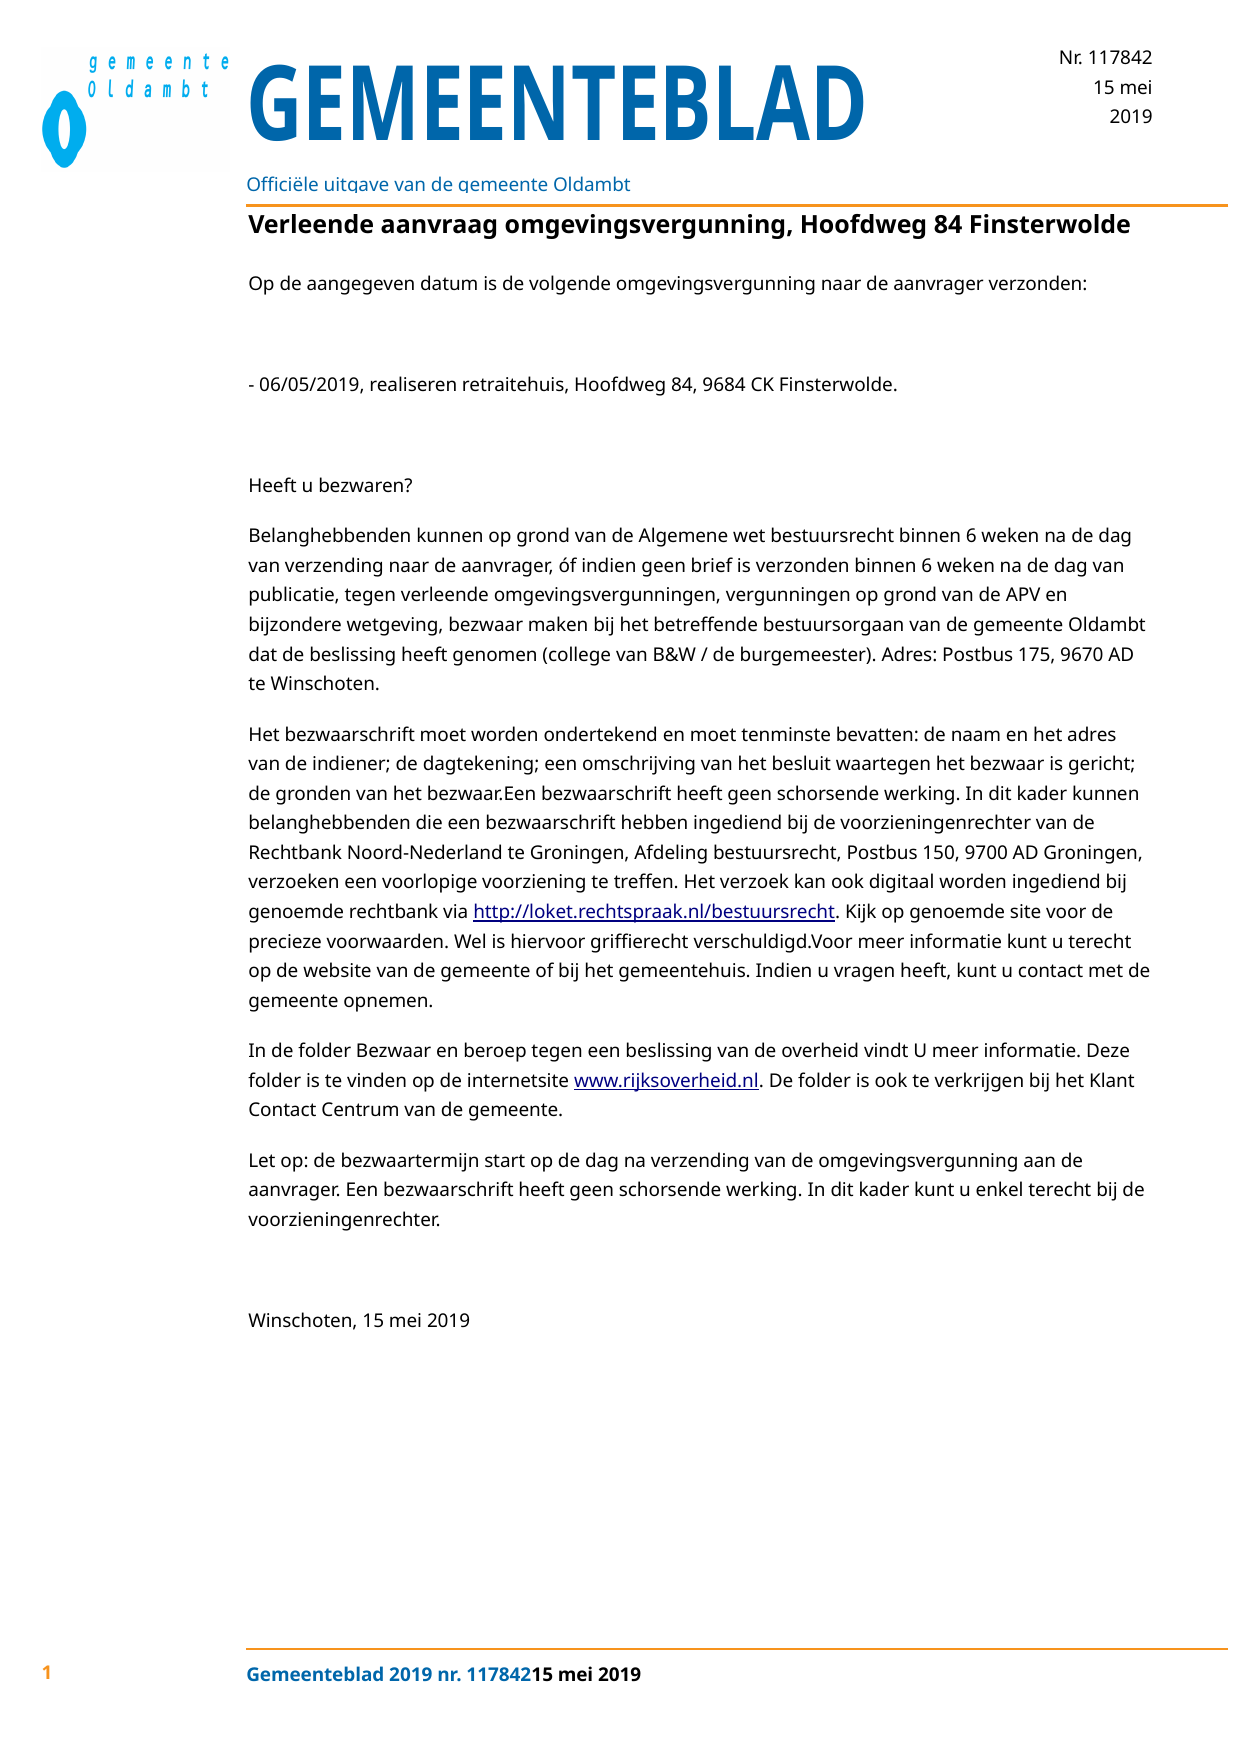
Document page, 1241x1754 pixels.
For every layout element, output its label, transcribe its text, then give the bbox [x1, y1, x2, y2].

text Het bezwaarschrift moet worden ondertekend en moet tenminste bevatten: de naam en het adres van de indiener; de dagtekening; een omschrijving van het besluit waartegen het bezwaar is gericht; de gronden van het bezwaar.Een bezwaarschrift heeft geen schorsende werking. In dit kader kunnen belanghebbenden die een bezwaarschrift hebben ingediend bij de voorzieningenrechter van de Rechtbank Noord-Nederland te Groningen, Afdeling bestuursrecht, Postbus 150, 9700 AD Groningen, verzoeken een voorlopige voorziening te treffen. Het verzoek kan ook digitaal worden ingediend bij genoemde rechtbank via http://loket.rechtspraak.nl/bestuursrecht. Kijk op genoemde site voor de precieze voorwaarden. Wel is hiervoor griffierecht verschuldigd.Voor meer informatie kunt u terecht op de website van de gemeente of bij het gemeentehuis. Indien u vragen heeft, kunt u contact met de gemeente opnemen. [248, 721, 1152, 1013]
text Winschoten, 15 mei 2019 [248, 1307, 1152, 1333]
text In de folder Bezwaar en beroep tegen een beslissing van de overheid vindt U meer informatie. Deze folder is te vinden op de internetsite www.rijksoverheid.nl. De folder is ook te verkrijgen bij het Klant Contact Centrum van de gemeente. [248, 1037, 1152, 1122]
text Let op: de bezwaartermijn start op de dag na verzending van de omgevingsvergunning aan de aanvrager. Een bezwaarschrift heeft geen schorsende werking. In dit kader kunt u enkel terecht bij de voorzieningenrechter. [248, 1147, 1152, 1232]
text Heeft u bezwaren? [248, 472, 1152, 498]
text Op de aangegeven datum is de volgende omgevingsvergunning naar de aanvrager verzonden: [248, 270, 1152, 296]
text Belanghebbenden kunnen op grond van de Algemene wet bestuursrecht binnen 6 weken na de dag van verzending naar de aanvrager, óf indien geen brief is verzonden binnen 6 weken na de dag van publicatie, tegen verleende omgevingsvergunningen, vergunningen op grond van de APV en bijzondere wetgeving, bezwaar maken bij het betreffende bestuursorgaan van de gemeente Oldambt dat de beslissing heeft genomen (college van B&W / de burgemeester). Adres: Postbus 175, 9670 AD te Winschoten. [248, 522, 1152, 696]
text Verleende aanvraag omgevingsvergunning, Hoofdweg 84 Finsterwolde [248, 207, 1152, 241]
text - 06/05/2019, realiseren retraitehuis, Hoofdweg 84, 9684 CK Finsterwolde. [248, 371, 1152, 397]
picture [41, 47, 231, 172]
